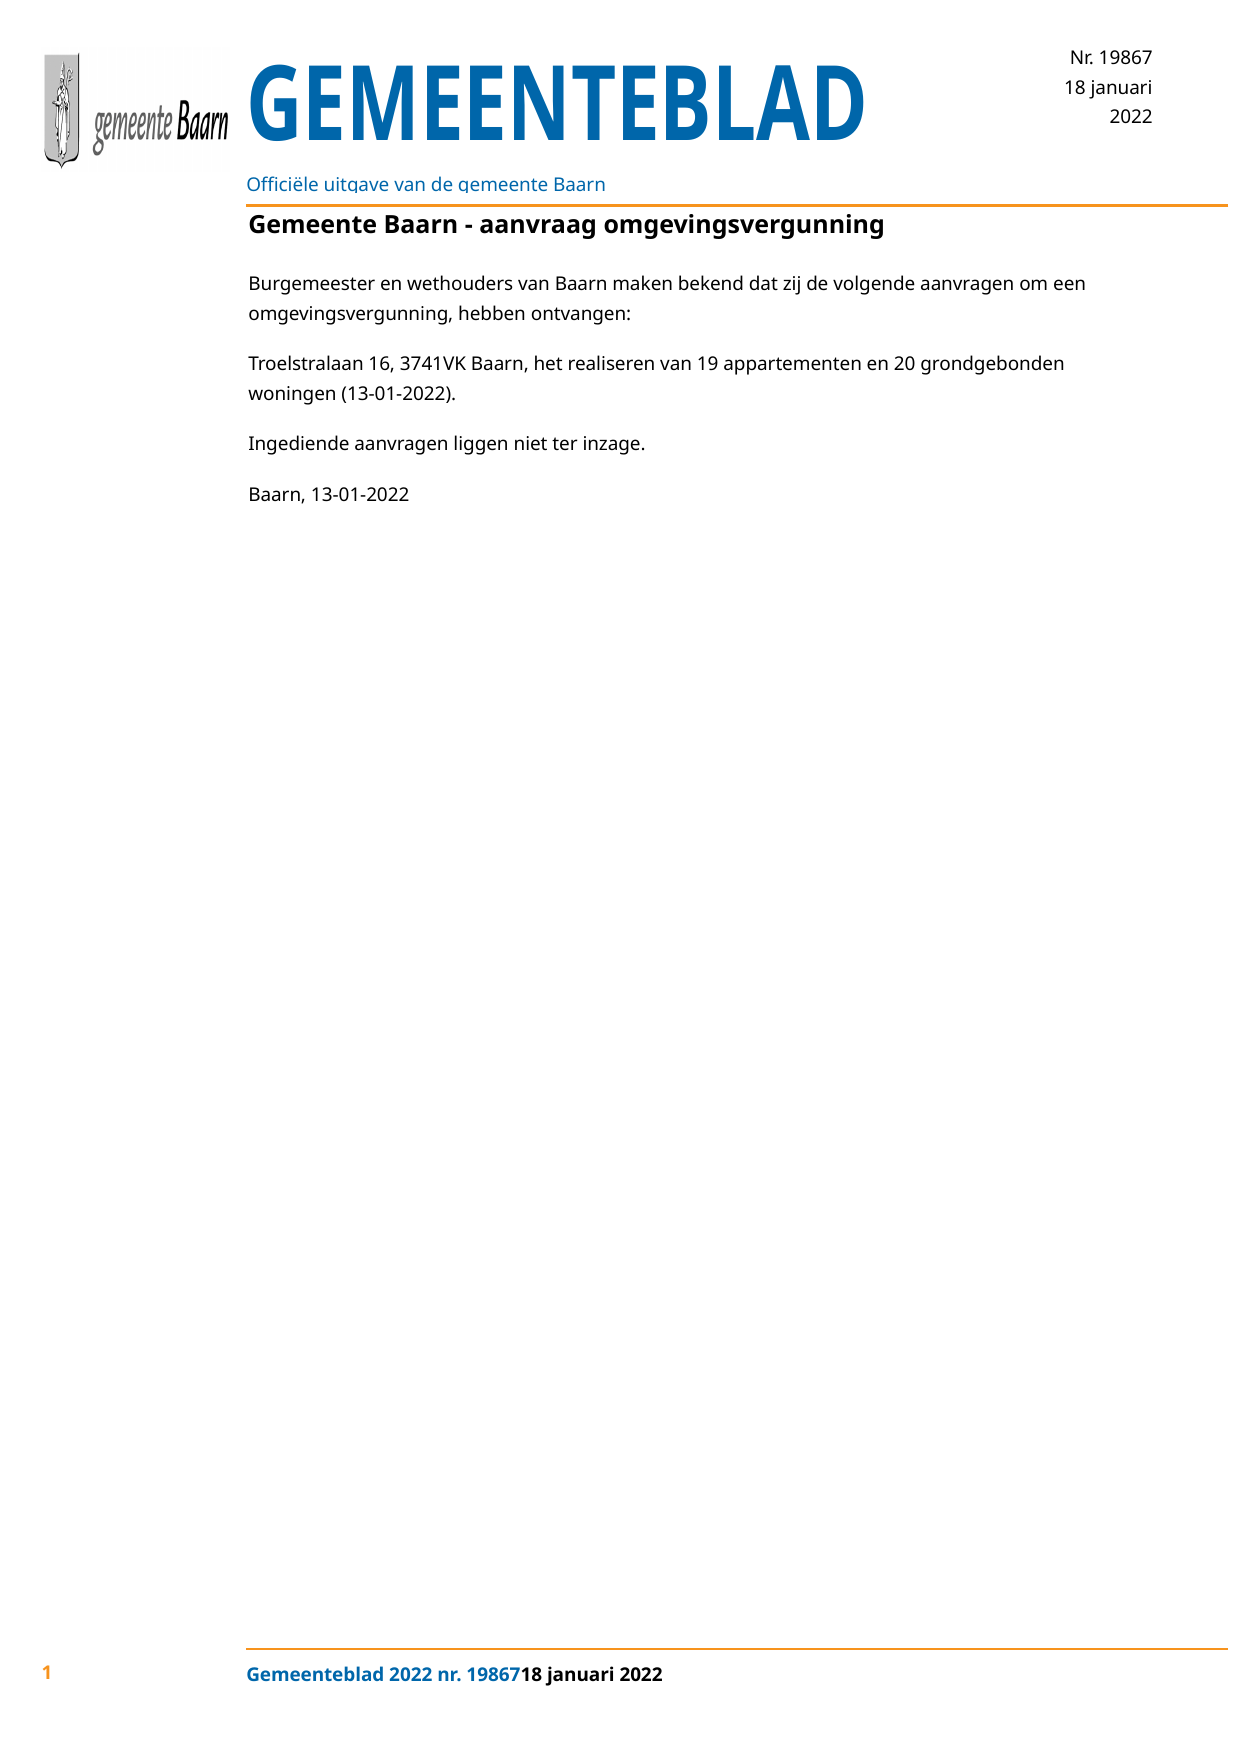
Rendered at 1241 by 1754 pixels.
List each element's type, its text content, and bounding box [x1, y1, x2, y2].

picture [41, 47, 231, 172]
text Gemeente Baarn - aanvraag omgevingsvergunning [248, 207, 1152, 241]
text Burgemeester en wethouders van Baarn maken bekend dat zij de volgende aanvragen om een omgevingsvergunning, hebben ontvangen: [248, 270, 1152, 326]
text Ingediende aanvragen liggen niet ter inzage. [248, 430, 1152, 456]
text Baarn, 13-01-2022 [248, 481, 1152, 506]
text Troelstralaan 16, 3741VK Baarn, het realiseren van 19 appartementen en 20 grondgebonden woningen (13-01-2022). [248, 350, 1152, 406]
